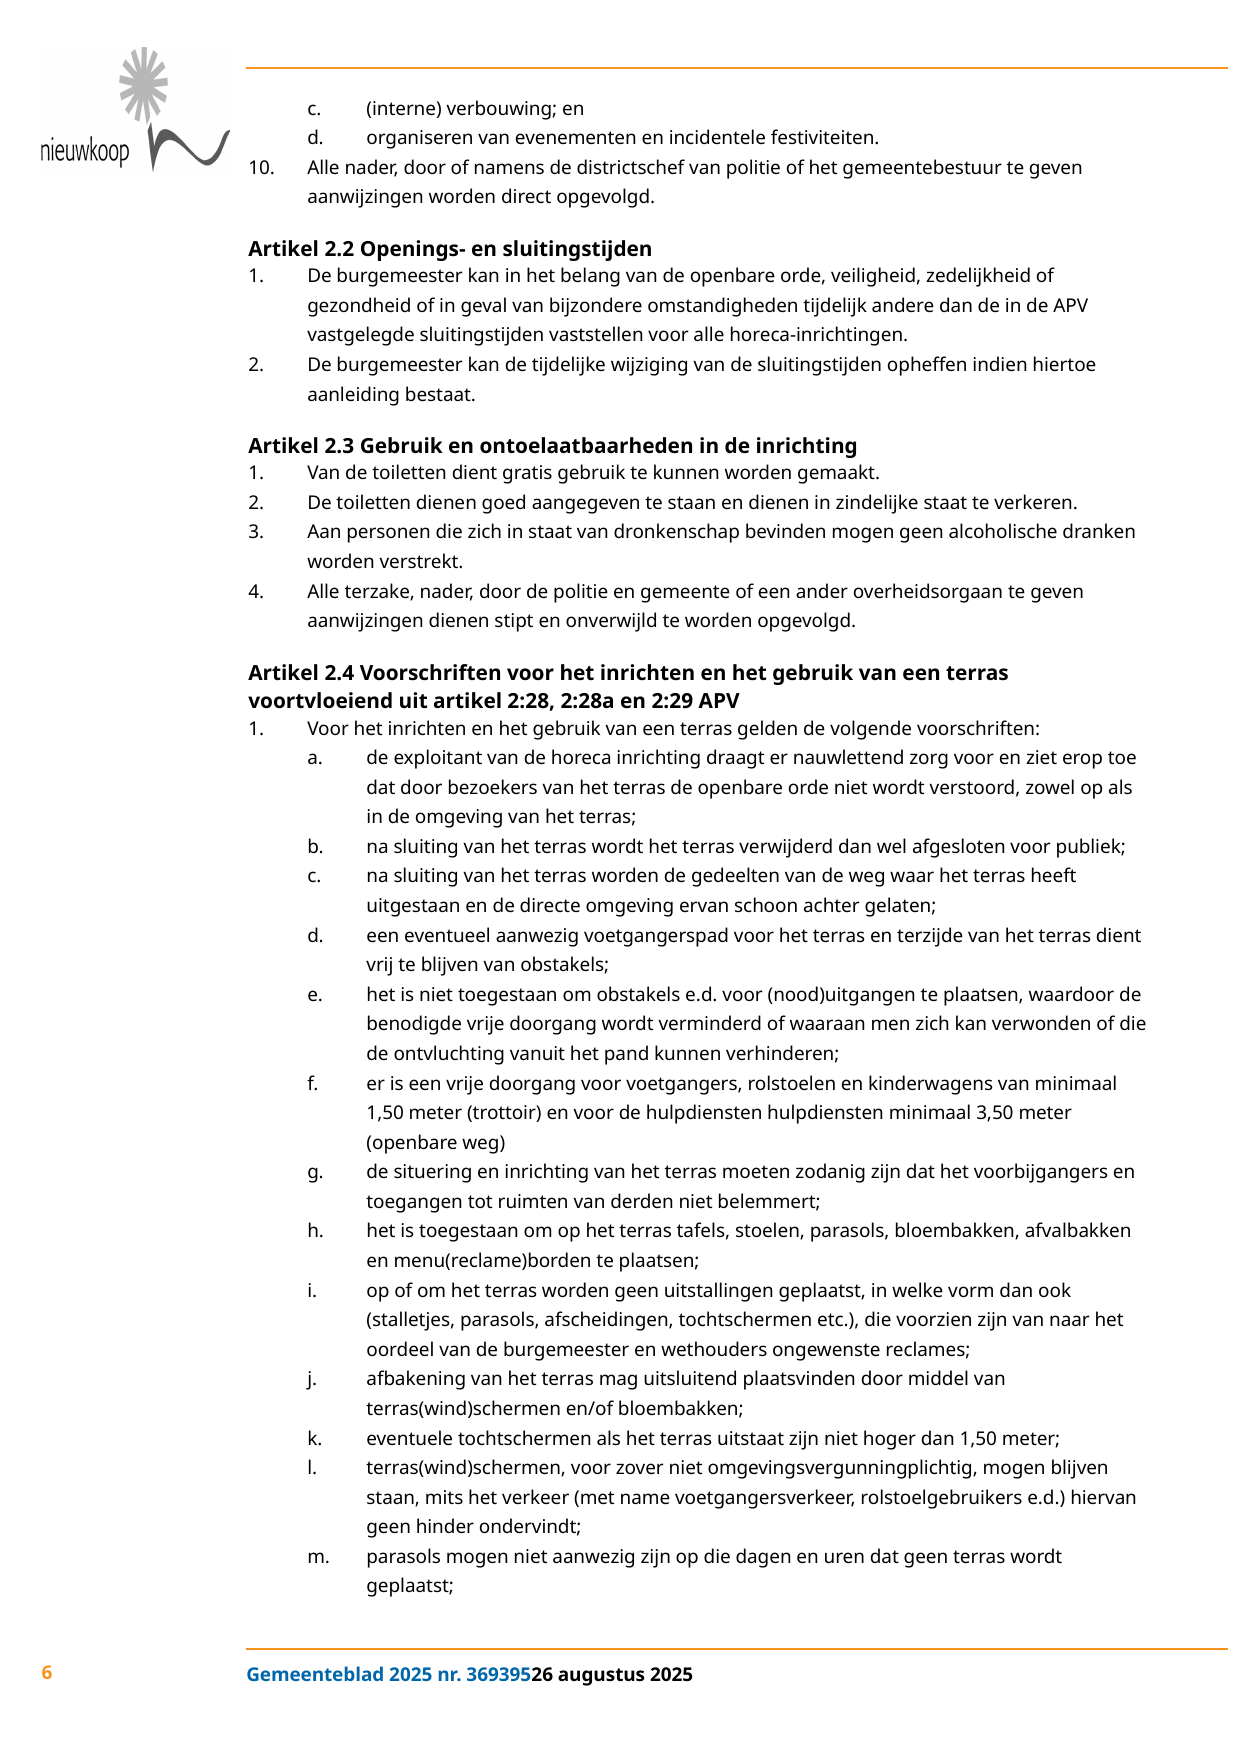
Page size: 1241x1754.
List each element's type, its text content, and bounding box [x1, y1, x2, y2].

list op of om het terras worden geen uitstallingen geplaatst, in welke vorm dan ook (stalletjes, parasols, afscheidingen, tochtschermen etc.), die voorzien zijn van naar het oordeel van de burgemeester en wethouders ongewenste reclames; [307, 1277, 1152, 1362]
text Artikel 2.4 Voorschriften voor het inrichten en het gebruik van een terras voortvloeiend uit artikel 2:28, 2:28a en 2:29 APV [248, 658, 1152, 715]
list Aan personen die zich in staat van dronkenschap bevinden mogen geen alcoholische dranken worden verstrekt. [248, 519, 1152, 574]
list De burgemeester kan de tijdelijke wijziging van de sluitingstijden opheffen indien hiertoe aanleiding bestaat. [248, 351, 1152, 406]
list Alle terzake, nader, door de politie en gemeente of een ander overheidsorgaan te geven aanwijzingen dienen stipt en onverwijld te worden opgevolgd. [248, 578, 1152, 633]
list het is niet toegestaan om obstakels e.d. voor (nood)uitgangen te plaatsen, waardoor de benodigde vrije doorgang wordt verminderd of waaraan men zich kan verwonden of die de ontvluchting vanuit het pand kunnen verhinderen; [307, 981, 1152, 1066]
list parasols mogen niet aanwezig zijn op die dagen en uren dat geen terras wordt geplaatst; [307, 1543, 1152, 1598]
list De toiletten dienen goed aangegeven te staan en dienen in zindelijke staat te verkeren. [248, 489, 1152, 515]
text Artikel 2.3 Gebruik en ontoelaatbaarheden in de inrichting [248, 431, 1152, 459]
list er is een vrije doorgang voor voetgangers, rolstoelen en kinderwagens van minimaal 1,50 meter (trottoir) en voor de hulpdiensten hulpdiensten minimaal 3,50 meter (openbare weg) [307, 1070, 1152, 1155]
list Alle nader, door of namens de districtschef van politie of het gemeentebestuur te geven aanwijzingen worden direct opgevolgd. [248, 154, 1152, 209]
list De burgemeester kan in het belang van de openbare orde, veiligheid, zedelijkheid of gezondheid of in geval van bijzondere omstandigheden tijdelijk andere dan de in de APV vastgelegde sluitingstijden vaststellen voor alle horeca-inrichtingen. [248, 262, 1152, 347]
list het is toegestaan om op het terras tafels, stoelen, parasols, bloembakken, afvalbakken en menu(reclame)borden te plaatsen; [307, 1218, 1152, 1273]
list organiseren van evenementen en incidentele festiviteiten. [307, 124, 1152, 150]
text Artikel 2.2 Openings- en sluitingstijden [248, 234, 1152, 262]
list na sluiting van het terras wordt het terras verwijderd dan wel afgesloten voor publiek; [307, 833, 1152, 859]
list een eventueel aanwezig voetgangerspad voor het terras en terzijde van het terras dient vrij te blijven van obstakels; [307, 922, 1152, 977]
list na sluiting van het terras worden de gedeelten van de weg waar het terras heeft uitgestaan en de directe omgeving ervan schoon achter gelaten; [307, 863, 1152, 918]
list de exploitant van de horeca inrichting draagt er nauwlettend zorg voor en ziet erop toe dat door bezoekers van het terras de openbare orde niet wordt verstoord, zowel op als in de omgeving van het terras; [307, 744, 1152, 829]
list (interne) verbouwing; en [307, 95, 1152, 121]
list terras(wind)schermen, voor zover niet omgevingsvergunningplichtig, mogen blijven staan, mits het verkeer (met name voetgangersverkeer, rolstoelgebruikers e.d.) hiervan geen hinder ondervindt; [307, 1454, 1152, 1539]
list afbakening van het terras mag uitsluitend plaatsvinden door middel van terras(wind)schermen en/of bloembakken; [307, 1366, 1152, 1421]
list eventuele tochtschermen als het terras uitstaat zijn niet hoger dan 1,50 meter; [307, 1425, 1152, 1451]
list de situering en inrichting van het terras moeten zodanig zijn dat het voorbijgangers en toegangen tot ruimten van derden niet belemmert; [307, 1158, 1152, 1214]
picture [41, 47, 231, 172]
list Voor het inrichten en het gebruik van een terras gelden de volgende voorschriften: [248, 715, 1152, 741]
list Van de toiletten dient gratis gebruik te kunnen worden gemaakt. [248, 459, 1152, 485]
